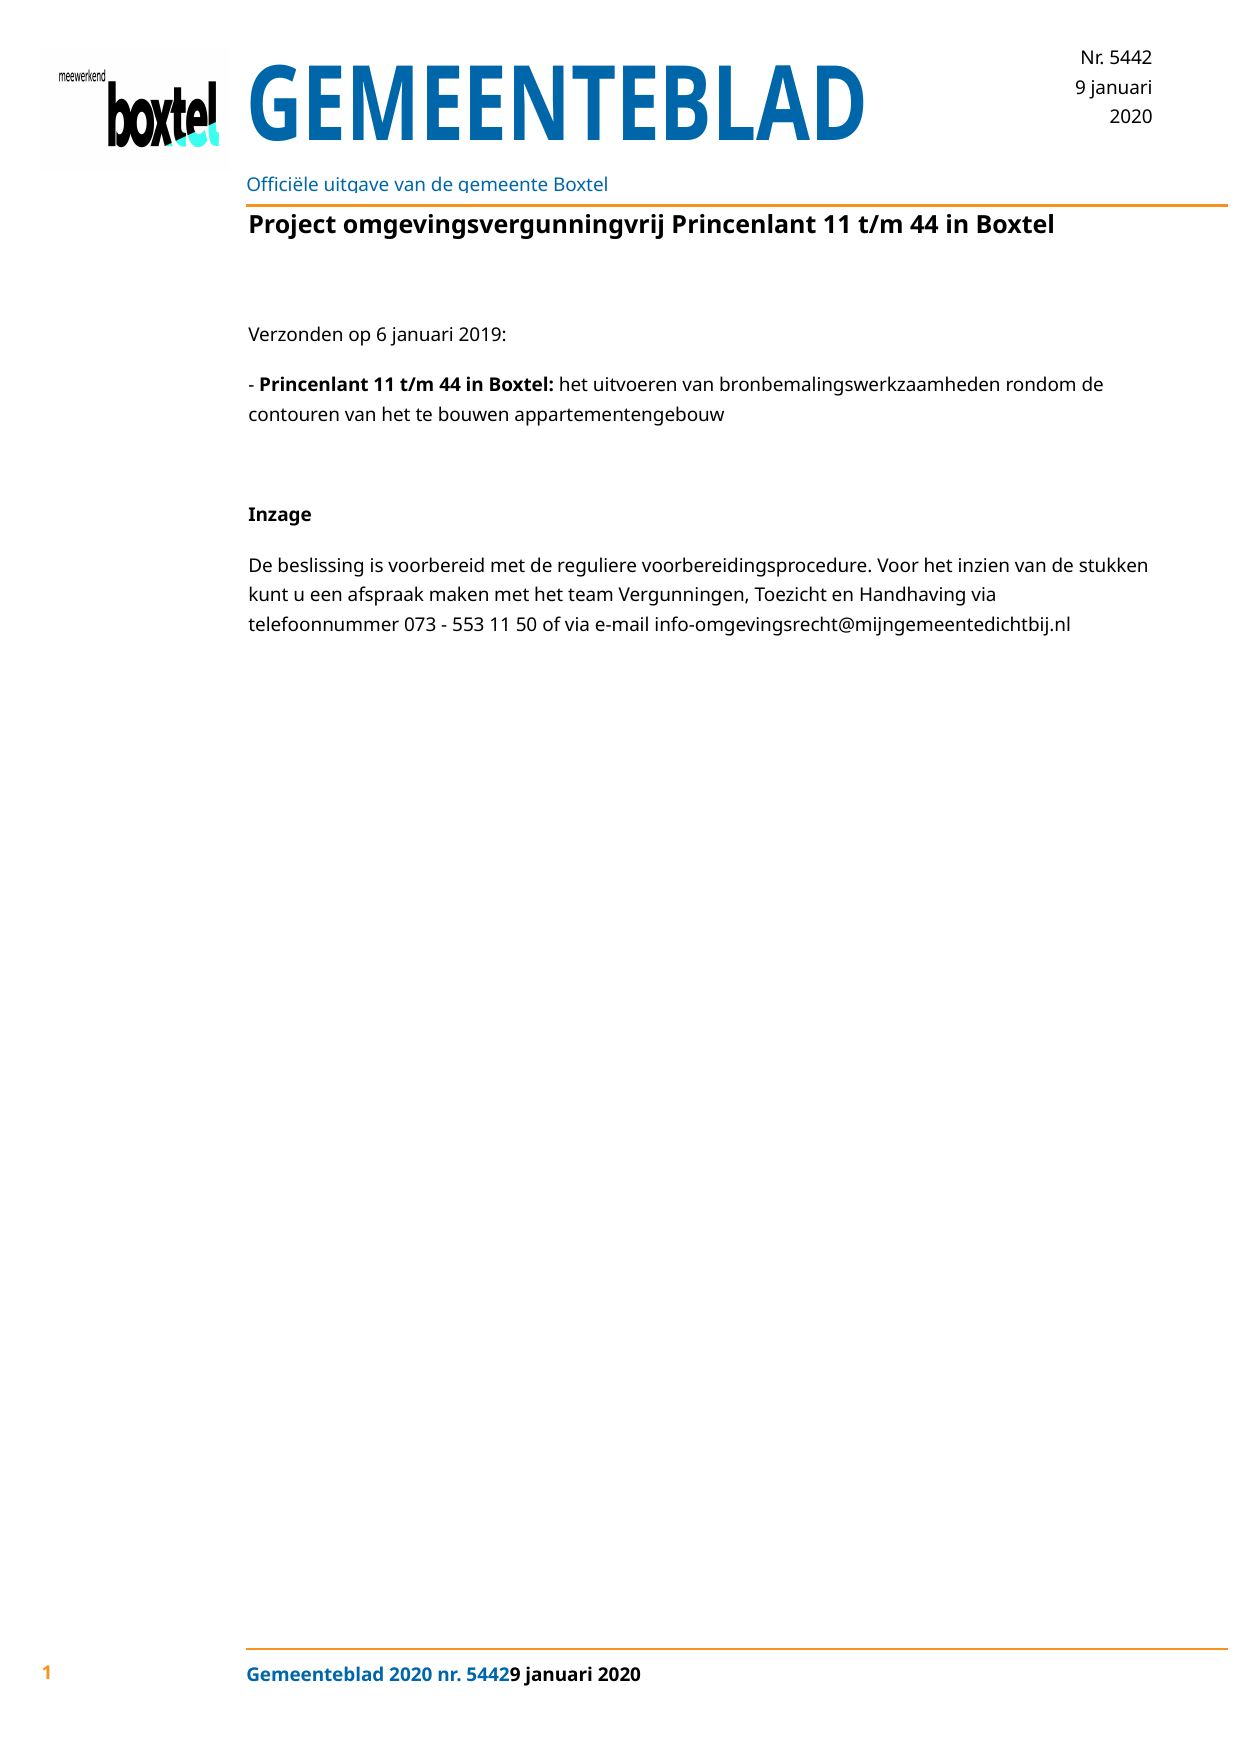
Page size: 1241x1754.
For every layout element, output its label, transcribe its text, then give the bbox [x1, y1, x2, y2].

text Inzage [248, 502, 1152, 527]
picture [41, 47, 231, 172]
text Project omgevingsvergunningvrij Princenlant 11 t/m 44 in Boxtel [248, 207, 1152, 241]
text - Princenlant 11 t/m 44 in Boxtel: het uitvoeren van bronbemalingswerkzaamheden rondom de contouren van het te bouwen appartementengebouw [248, 371, 1152, 426]
text De beslissing is voorbereid met de reguliere voorbereidingsprocedure. Voor het inzien van de stukken kunt u een afspraak maken met het team Vergunningen, Toezicht en Handhaving via telefoonnummer 073 - 553 11 50 of via e-mail info-omgevingsrecht@mijngemeentedichtbij.nl [248, 552, 1152, 637]
text Verzonden op 6 januari 2019: [248, 321, 1152, 346]
